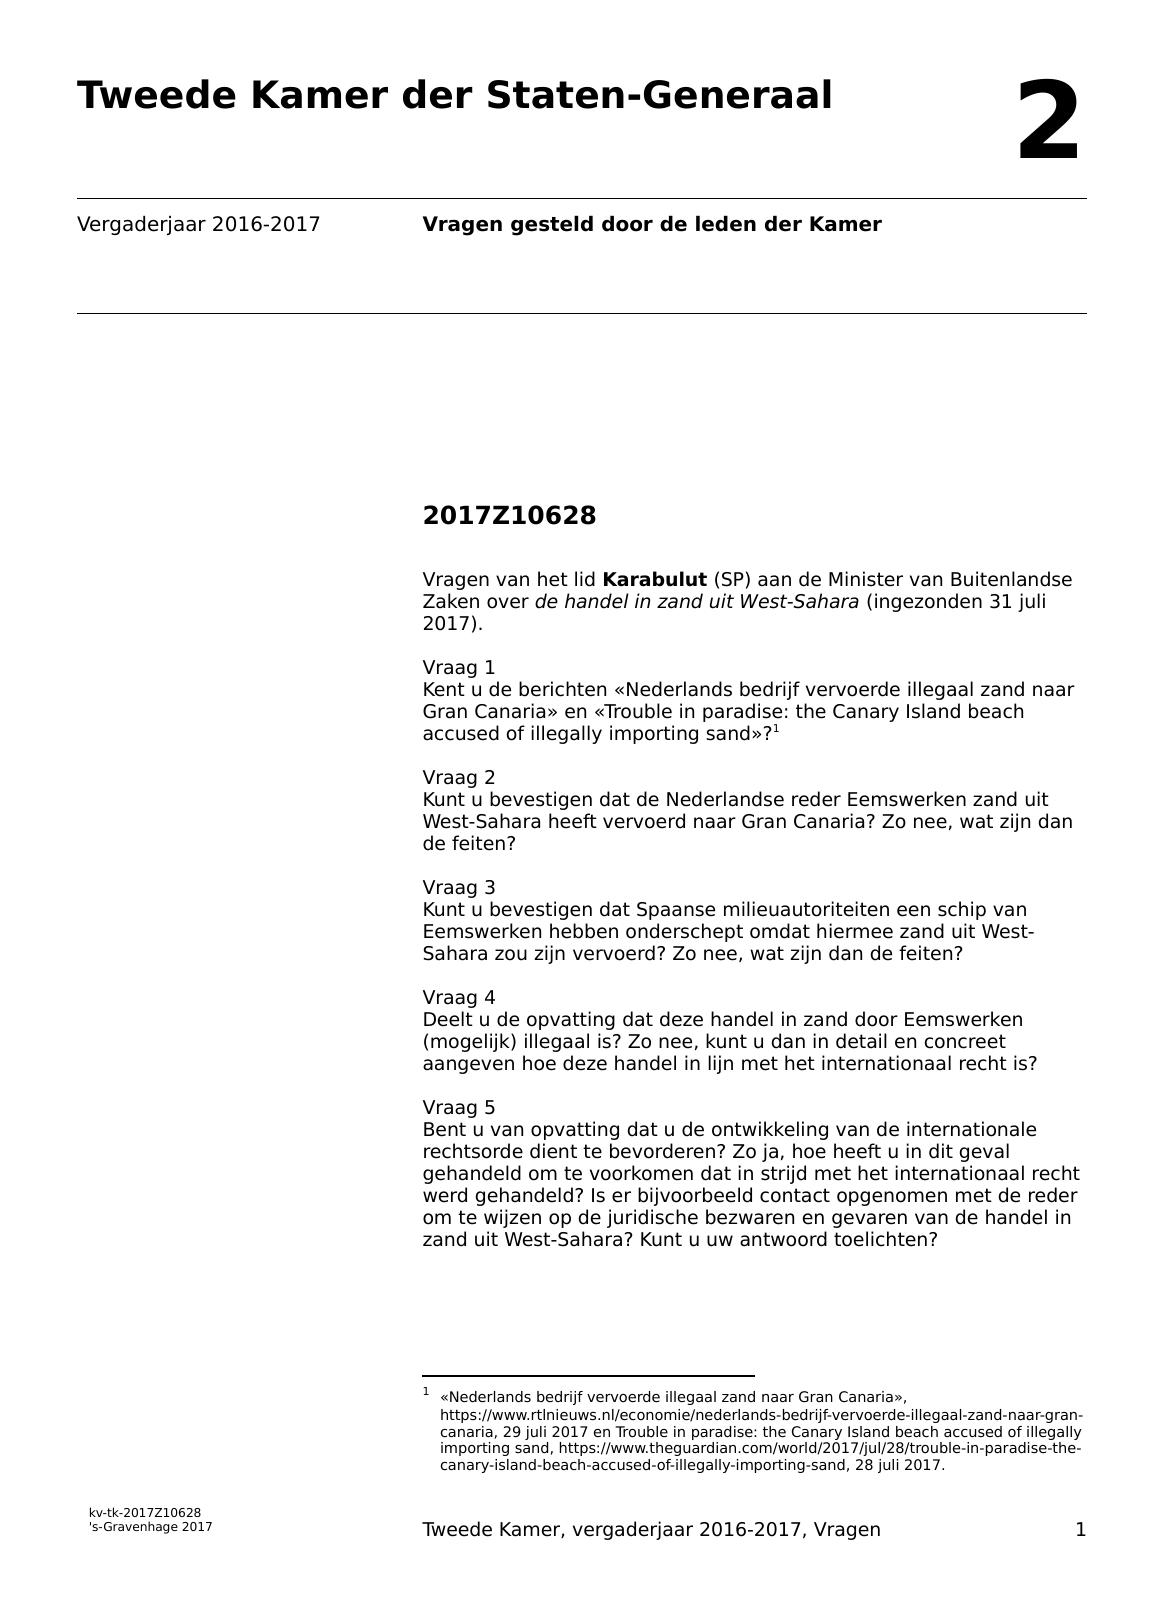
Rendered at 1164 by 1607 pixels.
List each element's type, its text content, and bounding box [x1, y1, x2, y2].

text Kent u de berichten «Nederlands bedrijf vervoerde illegaal zand naar Gran Canaria» en «Trouble in paradise: the Canary Island beach accused of illegally importing sand»? [422, 679, 1087, 745]
text Kunt u bevestigen dat Spaanse milieuautoriteiten een schip van Eemswerken hebben onderschept omdat hiermee zand uit West-Sahara zou zijn vervoerd? Zo nee, wat zijn dan de feiten? [422, 899, 1087, 965]
text kv-tk-2017Z10628 [88, 1506, 323, 1520]
text Vraag 3 [422, 877, 1087, 899]
text Bent u van opvatting dat u de ontwikkeling van de internationale rechtsorde dient te bevorderen? Zo ja, hoe heeft u in dit geval gehandeld om te voorkomen dat in strijd met het internationaal recht werd gehandeld? Is er bijvoorbeeld contact opgenomen met de reder om te wijzen op de juridische bezwaren en gevaren van de handel in zand uit West-Sahara? Kunt u uw antwoord toelichten? [422, 1119, 1087, 1251]
table_header Tweede Kamer der Staten-Generaal [77, 59, 886, 198]
text Vraag 5 [422, 1097, 1087, 1119]
text 's-Gravenhage 2017 [88, 1520, 323, 1534]
text Vragen van het lid Karabulut (SP) aan de Minister van Buitenlandse Zaken over de handel in zand uit West-Sahara (ingezonden 31 juli 2017). [422, 569, 1087, 635]
table_cell Vergaderjaar 2016-2017 [77, 199, 422, 313]
text Kunt u bevestigen dat de Nederlandse reder Eemswerken zand uit West-Sahara heeft vervoerd naar Gran Canaria? Zo nee, wat zijn dan de feiten? [422, 789, 1087, 855]
text Vraag 1 [422, 657, 1087, 679]
text 2017Z10628 [422, 501, 1087, 531]
text Vraag 4 [422, 987, 1087, 1009]
table_cell Vragen gesteld door de leden der Kamer [422, 199, 1087, 313]
text «Nederlands bedrijf vervoerde illegaal zand naar Gran Canaria», https://www.rtlnieuws.nl/economie/nederlands-bedrijf-vervoerde-illegaal-zand-naar-gran-canaria, 29 juli 2017 en Trouble in paradise: the Canary Island beach accused of illegally importing sand, https://www.theguardian.com/world/2017/jul/28/trouble-in-paradise-the-canary-island-beach-accused-of-illegally-importing-sand, 28 juli 2017. [422, 1385, 1087, 1474]
table_header 2 [886, 59, 1087, 198]
text Deelt u de opvatting dat deze handel in zand door Eemswerken (mogelijk) illegaal is? Zo nee, kunt u dan in detail en concreet aangeven hoe deze handel in lijn met het internationaal recht is? [422, 1009, 1087, 1075]
text Vraag 2 [422, 767, 1087, 789]
